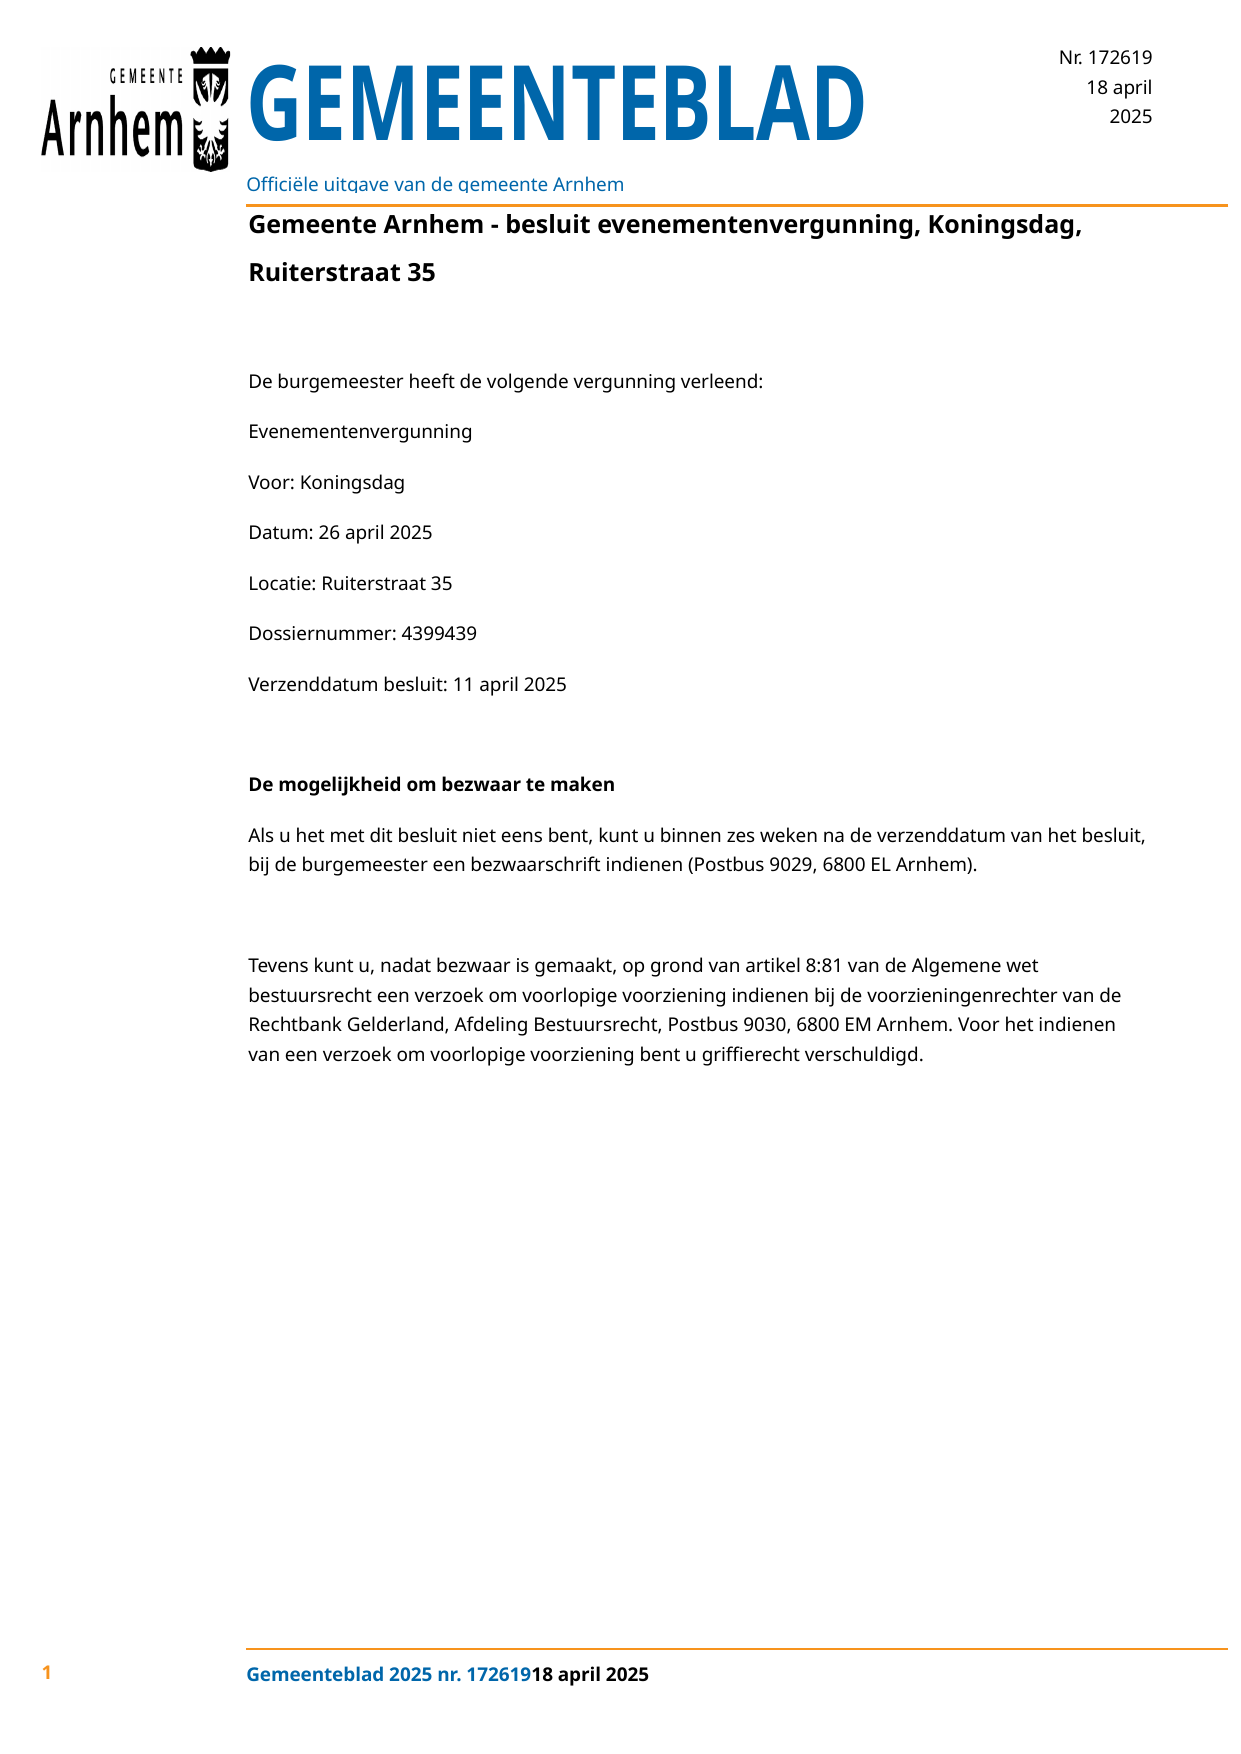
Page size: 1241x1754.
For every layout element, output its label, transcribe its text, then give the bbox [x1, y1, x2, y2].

text Verzenddatum besluit: 11 april 2025 [248, 671, 1152, 697]
text Gemeente Arnhem - besluit evenementenvergunning, Koningsdag, Ruiterstraat 35 [248, 207, 1152, 288]
picture [41, 47, 231, 172]
text Locatie: Ruiterstraat 35 [248, 570, 1152, 596]
text De burgemeester heeft de volgende vergunning verleend: [248, 368, 1152, 394]
text Evenementenvergunning [248, 419, 1152, 444]
text Tevens kunt u, nadat bezwaar is gemaakt, op grond van artikel 8:81 van de Algemene wet bestuursrecht een verzoek om voorlopige voorziening indienen bij de voorzieningenrechter van de Rechtbank Gelderland, Afdeling Bestuursrecht, Postbus 9030, 6800 EM Arnhem. Voor het indienen van een verzoek om voorlopige voorziening bent u griffierecht verschuldigd. [248, 952, 1152, 1067]
text De mogelijkheid om bezwaar te maken [248, 772, 1152, 797]
text Datum: 26 april 2025 [248, 519, 1152, 545]
text Voor: Koningsdag [248, 469, 1152, 495]
text Dossiernummer: 4399439 [248, 620, 1152, 646]
text Als u het met dit besluit niet eens bent, kunt u binnen zes weken na de verzenddatum van het besluit, bij de burgemeester een bezwaarschrift indienen (Postbus 9029, 6800 EL Arnhem). [248, 822, 1152, 877]
